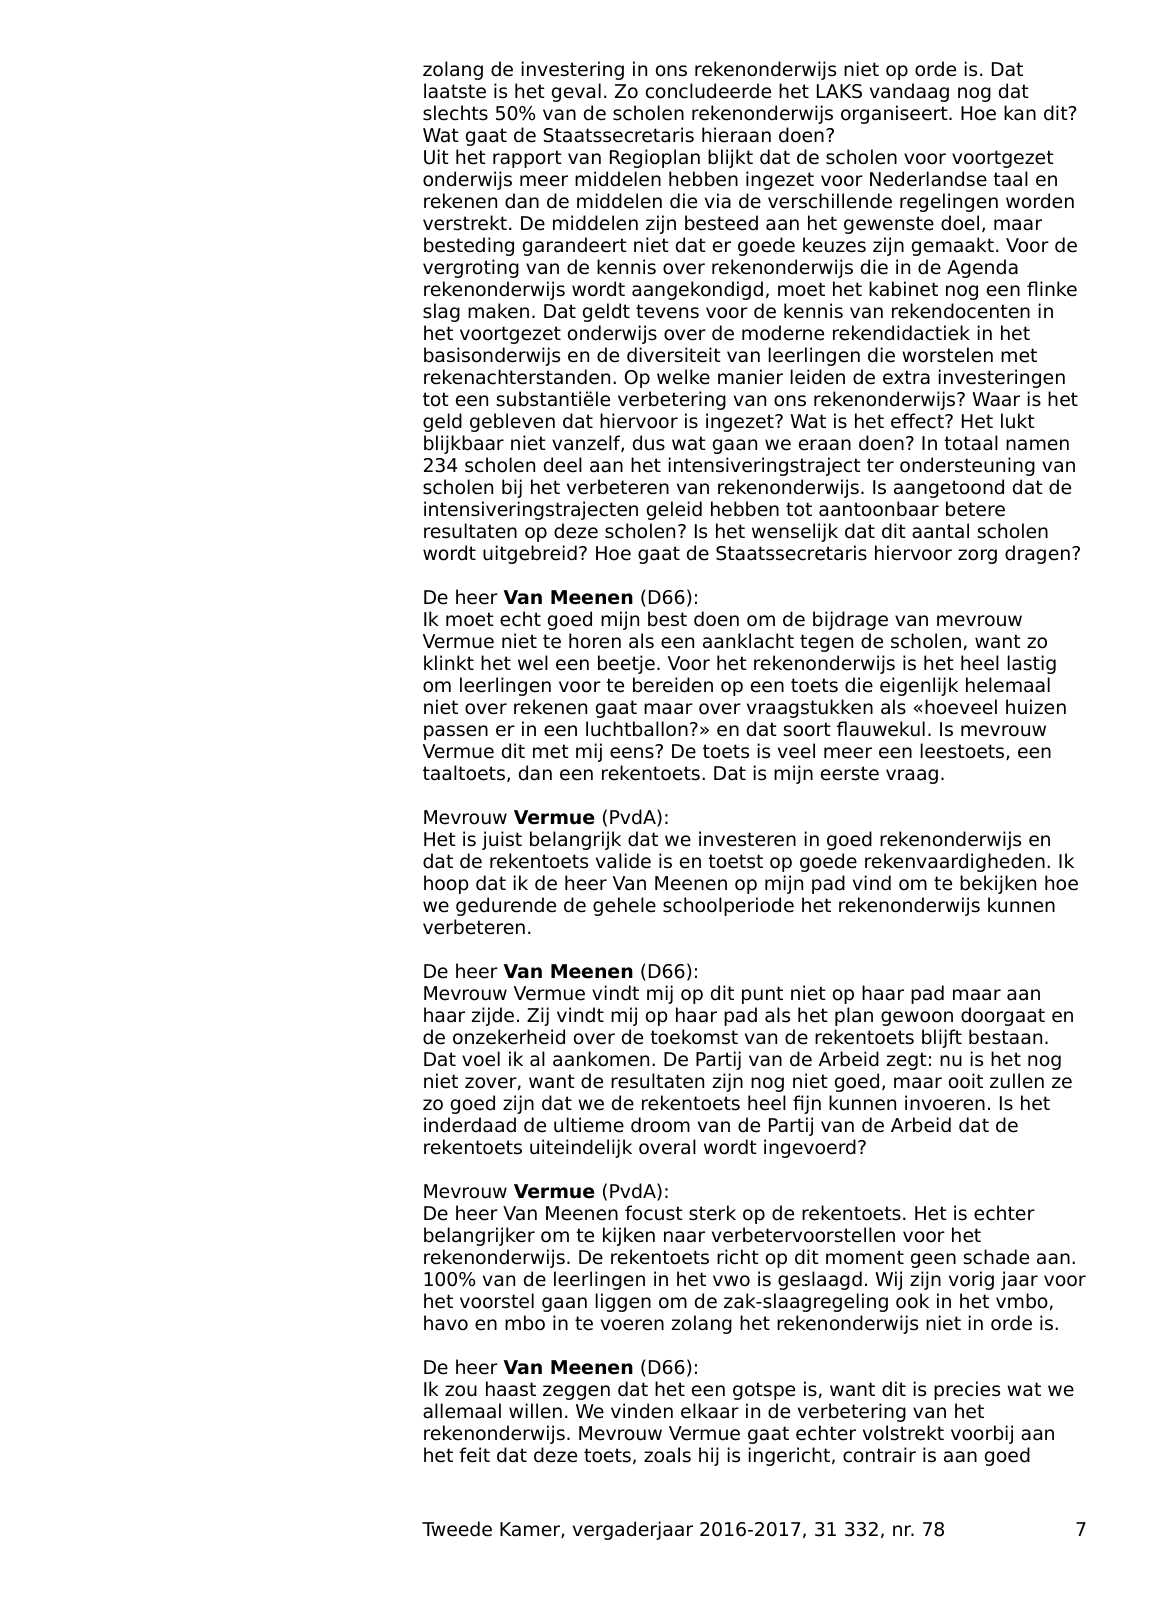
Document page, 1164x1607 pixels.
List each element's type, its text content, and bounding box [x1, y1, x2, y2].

text Ik moet echt goed mijn best doen om de bijdrage van mevrouw Vermue niet te horen als een aanklacht tegen de scholen, want zo klinkt het wel een beetje. Voor het rekenonderwijs is het heel lastig om leerlingen voor te bereiden op een toets die eigenlijk helemaal niet over rekenen gaat maar over vraagstukken als «hoeveel huizen passen er in een luchtballon?» en dat soort flauwekul. Is mevrouw Vermue dit met mij eens? De toets is veel meer een leestoets, een taaltoets, dan een rekentoets. Dat is mijn eerste vraag. [422, 609, 1087, 784]
text De heer Van Meenen (D66): [422, 961, 1087, 983]
text Mevrouw Vermue (PvdA): [422, 1181, 1087, 1203]
text zolang de investering in ons rekenonderwijs niet op orde is. Dat laatste is het geval. Zo concludeerde het LAKS vandaag nog dat slechts 50% van de scholen rekenonderwijs organiseert. Hoe kan dit? Wat gaat de Staatssecretaris hieraan doen? [422, 59, 1087, 147]
text De heer Van Meenen (D66): [422, 587, 1087, 609]
text De heer Van Meenen (D66): [422, 1357, 1087, 1379]
text De heer Van Meenen focust sterk op de rekentoets. Het is echter belangrijker om te kijken naar verbetervoorstellen voor het rekenonderwijs. De rekentoets richt op dit moment geen schade aan. 100% van de leerlingen in het vwo is geslaagd. Wij zijn vorig jaar voor het voorstel gaan liggen om de zak-slaagregeling ook in het vmbo, havo en mbo in te voeren zolang het rekenonderwijs niet in orde is. [422, 1203, 1087, 1335]
text Mevrouw Vermue vindt mij op dit punt niet op haar pad maar aan haar zijde. Zij vindt mij op haar pad als het plan gewoon doorgaat en de onzekerheid over de toekomst van de rekentoets blijft bestaan. Dat voel ik al aankomen. De Partij van de Arbeid zegt: nu is het nog niet zover, want de resultaten zijn nog niet goed, maar ooit zullen ze zo goed zijn dat we de rekentoets heel fijn kunnen invoeren. Is het inderdaad de ultieme droom van de Partij van de Arbeid dat de rekentoets uiteindelijk overal wordt ingevoerd? [422, 983, 1087, 1159]
text Ik zou haast zeggen dat het een gotspe is, want dit is precies wat we allemaal willen. We vinden elkaar in de verbetering van het rekenonderwijs. Mevrouw Vermue gaat echter volstrekt voorbij aan het feit dat deze toets, zoals hij is ingericht, contrair is aan goed [422, 1379, 1087, 1467]
text Mevrouw Vermue (PvdA): [422, 807, 1087, 829]
text Uit het rapport van Regioplan blijkt dat de scholen voor voortgezet onderwijs meer middelen hebben ingezet voor Nederlandse taal en rekenen dan de middelen die via de verschillende regelingen worden verstrekt. De middelen zijn besteed aan het gewenste doel, maar besteding garandeert niet dat er goede keuzes zijn gemaakt. Voor de vergroting van de kennis over rekenonderwijs die in de Agenda rekenonderwijs wordt aangekondigd, moet het kabinet nog een flinke slag maken. Dat geldt tevens voor de kennis van rekendocenten in het voortgezet onderwijs over de moderne rekendidactiek in het basisonderwijs en de diversiteit van leerlingen die worstelen met rekenachterstanden. Op welke manier leiden de extra investeringen tot een substantiële verbetering van ons rekenonderwijs? Waar is het geld gebleven dat hiervoor is ingezet? Wat is het effect? Het lukt blijkbaar niet vanzelf, dus wat gaan we eraan doen? In totaal namen 234 scholen deel aan het intensiveringstraject ter ondersteuning van scholen bij het verbeteren van rekenonderwijs. Is aangetoond dat de intensiveringstrajecten geleid hebben tot aantoonbaar betere resultaten op deze scholen? Is het wenselijk dat dit aantal scholen wordt uitgebreid? Hoe gaat de Staatssecretaris hiervoor zorg dragen? [422, 147, 1087, 564]
text Het is juist belangrijk dat we investeren in goed rekenonderwijs en dat de rekentoets valide is en toetst op goede rekenvaardigheden. Ik hoop dat ik de heer Van Meenen op mijn pad vind om te bekijken hoe we gedurende de gehele schoolperiode het rekenonderwijs kunnen verbeteren. [422, 829, 1087, 939]
